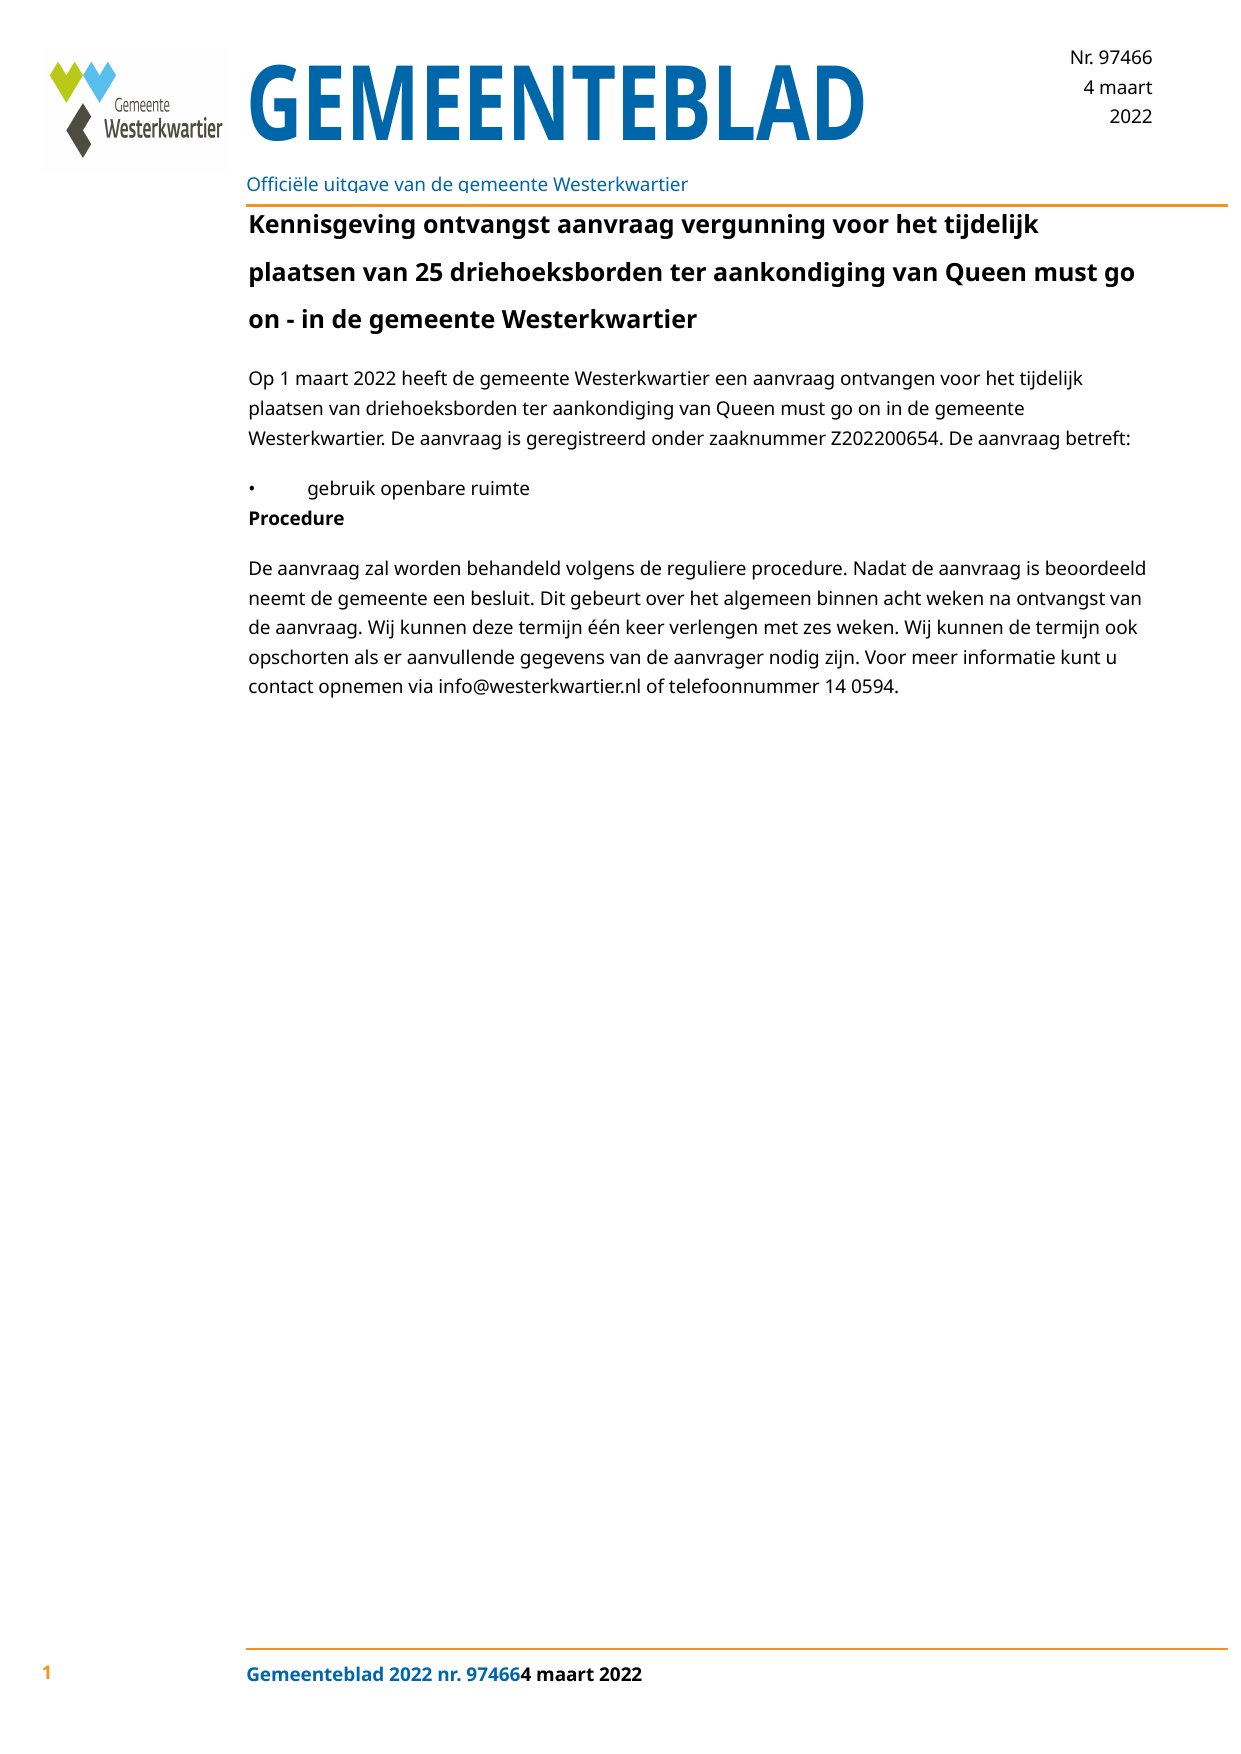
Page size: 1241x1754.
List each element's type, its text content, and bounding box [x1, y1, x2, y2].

text De aanvraag zal worden behandeld volgens de reguliere procedure. Nadat de aanvraag is beoordeeld neemt de gemeente een besluit. Dit gebeurt over het algemeen binnen acht weken na ontvangst van de aanvraag. Wij kunnen deze termijn één keer verlengen met zes weken. Wij kunnen de termijn ook opschorten als er aanvullende gegevens van de aanvrager nodig zijn. Voor meer informatie kunt u contact opnemen via info@westerkwartier.nl of telefoonnummer 14 0594. [248, 555, 1152, 699]
list gebruik openbare ruimte [248, 475, 1152, 501]
picture [41, 47, 231, 172]
text Procedure [248, 505, 1152, 530]
text Kennisgeving ontvangst aanvraag vergunning voor het tijdelijk plaatsen van 25 driehoeksborden ter aankondiging van Queen must go on - in de gemeente Westerkwartier [248, 207, 1152, 336]
text Op 1 maart 2022 heeft de gemeente Westerkwartier een aanvraag ontvangen voor het tijdelijk plaatsen van driehoeksborden ter aankondiging van Queen must go on in de gemeente Westerkwartier. De aanvraag is geregistreerd onder zaaknummer Z202200654. De aanvraag betreft: [248, 366, 1152, 450]
